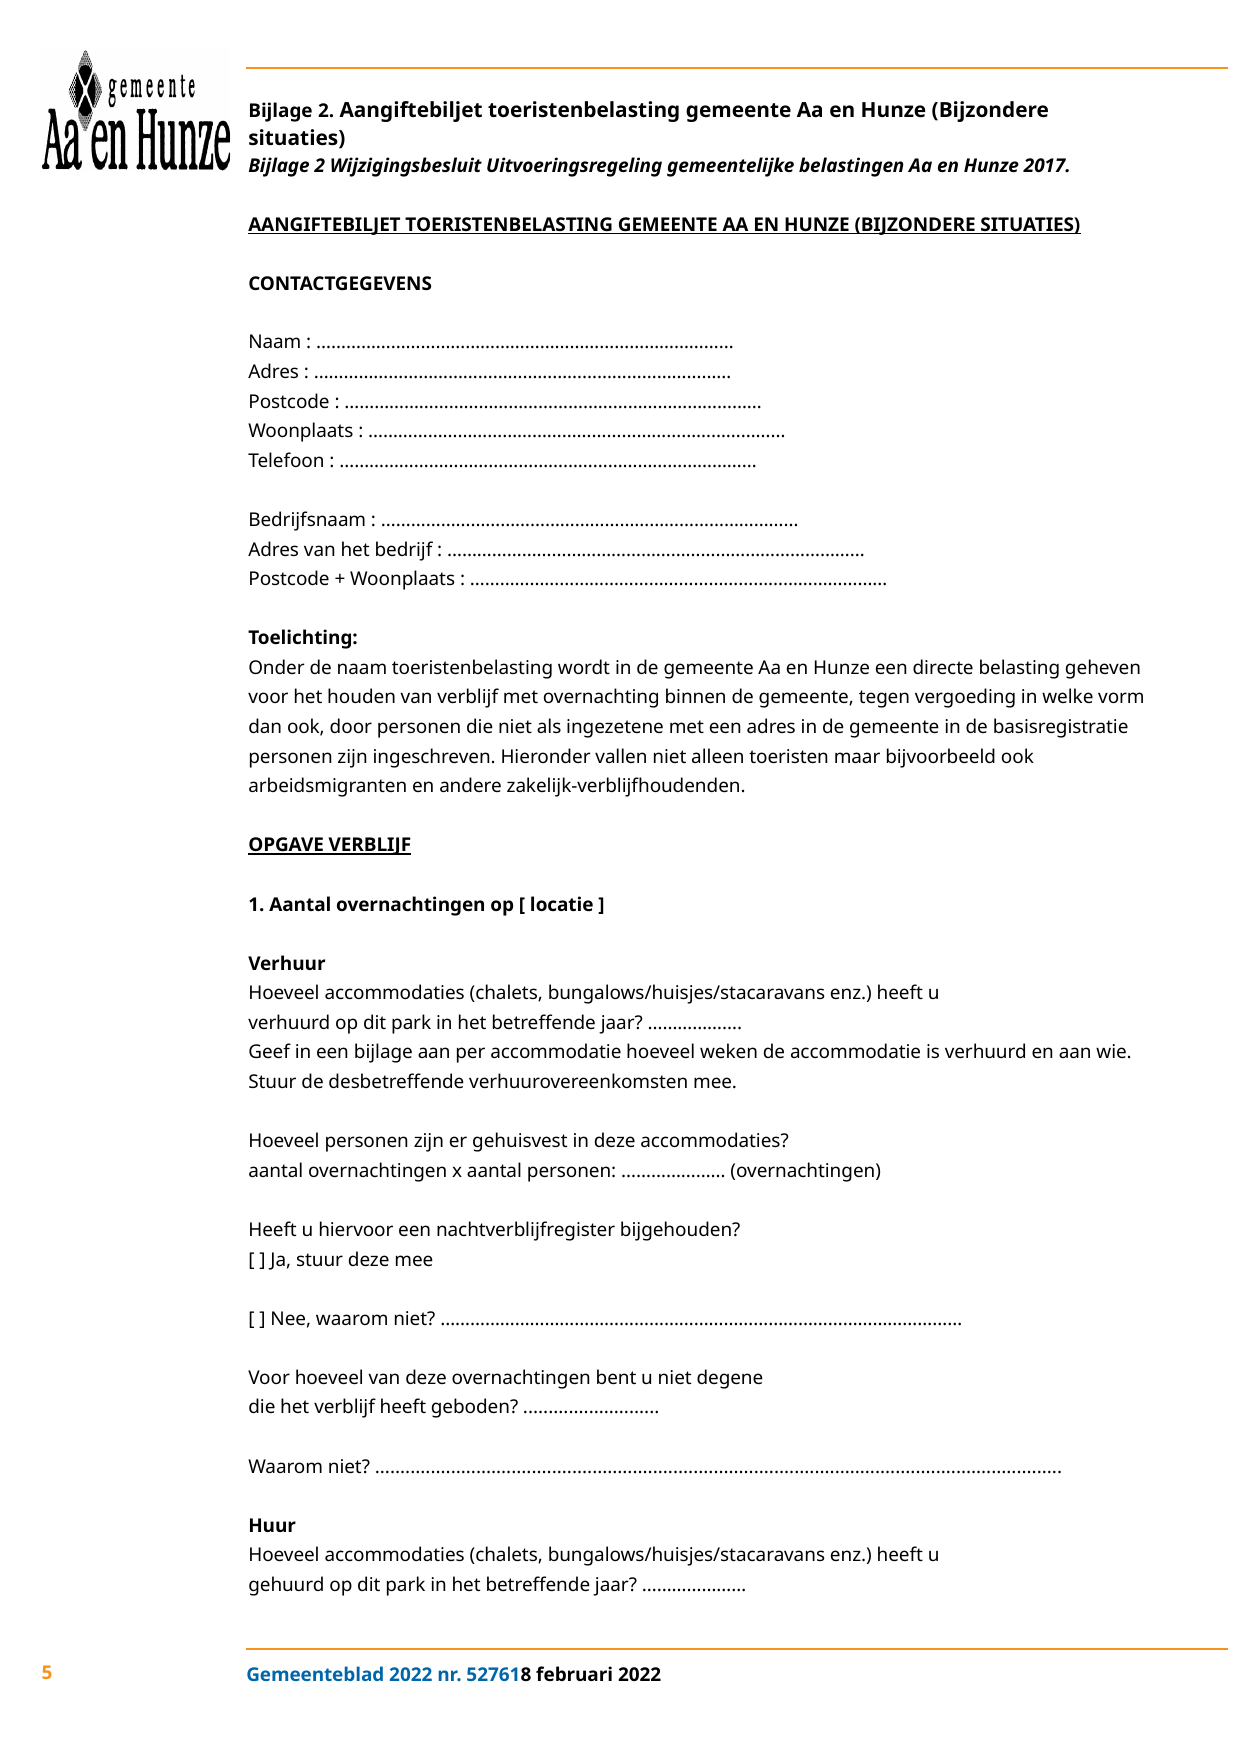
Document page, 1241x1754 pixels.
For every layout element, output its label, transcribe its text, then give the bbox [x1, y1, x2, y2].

text Adres van het bedrijf : ………………………………………………………………………… [248, 536, 1152, 562]
text Hoeveel accommodaties (chalets, bungalows/huisjes/stacaravans enz.) heeft u [248, 1542, 1152, 1567]
text gehuurd op dit park in het betreffende jaar? ………………… [248, 1571, 1152, 1597]
text [ ] Nee, waarom niet? …………………………………………………………………………………………… [248, 1305, 1152, 1331]
text Voor hoeveel van deze overnachtingen bent u niet degene [248, 1364, 1152, 1390]
text 1. Aantal overnachtingen op [ locatie ] [248, 891, 1152, 917]
text Postcode + Woonplaats : ………………………………………………………………………… [248, 565, 1152, 591]
text Toelichting: [248, 624, 1152, 650]
text aantal overnachtingen x aantal personen: ………………… (overnachtingen) [248, 1157, 1152, 1183]
text Hoeveel personen zijn er gehuisvest in deze accommodaties? [248, 1127, 1152, 1153]
text [ ] Ja, stuur deze mee [248, 1246, 1152, 1272]
text Heeft u hiervoor een nachtverblijfregister bijgehouden? [248, 1216, 1152, 1242]
text AANGIFTEBILJET TOERISTENBELASTING GEMEENTE AA EN HUNZE (BIJZONDERE SITUATIES) [248, 211, 1152, 237]
text Bijlage 2 Wijzigingsbesluit Uitvoeringsregeling gemeentelijke belastingen Aa en Hunze 2017. [248, 152, 1152, 177]
text Onder de naam toeristenbelasting wordt in de gemeente Aa en Hunze een directe belasting geheven voor het houden van verblijf met overnachting binnen de gemeente, tegen vergoeding in welke vorm dan ook, door personen die niet als ingezetene met een adres in de gemeente in de basisregistratie personen zijn ingeschreven. Hieronder vallen niet alleen toeristen maar bijvoorbeeld ook arbeidsmigranten en andere zakelijk-verblijfhoudenden. [248, 654, 1152, 798]
text Waarom niet? ........................................................................................................................................ [248, 1453, 1152, 1479]
text Verhuur [248, 950, 1152, 976]
text Telefoon : ………………………………………………………………………… [248, 447, 1152, 473]
text Geef in een bijlage aan per accommodatie hoeveel weken de accommodatie is verhuurd en aan wie. Stuur de desbetreffende verhuurovereenkomsten mee. [248, 1039, 1152, 1094]
text die het verblijf heeft geboden? ........................... [248, 1394, 1152, 1419]
text Bedrijfsnaam : ………………………………………………………………………… [248, 506, 1152, 532]
picture [41, 47, 231, 172]
text Bijlage 2. Aangiftebiljet toeristenbelasting gemeente Aa en Hunze (Bijzondere situaties) [248, 95, 1152, 152]
text Huur [248, 1512, 1152, 1538]
table_header CONTACTGEGEVENS [248, 270, 1152, 296]
text Naam : ………………………………………………………………………… [248, 329, 1152, 354]
text Adres : ………………………………………………………………………… [248, 358, 1152, 384]
text Hoeveel accommodaties (chalets, bungalows/huisjes/stacaravans enz.) heeft u [248, 979, 1152, 1005]
text Woonplaats : ………………………………………………………………………… [248, 417, 1152, 443]
text Postcode : ………………………………………………………………………… [248, 388, 1152, 414]
text OPGAVE VERBLIJF [248, 832, 1152, 857]
text verhuurd op dit park in het betreffende jaar? ………………. [248, 1009, 1152, 1035]
